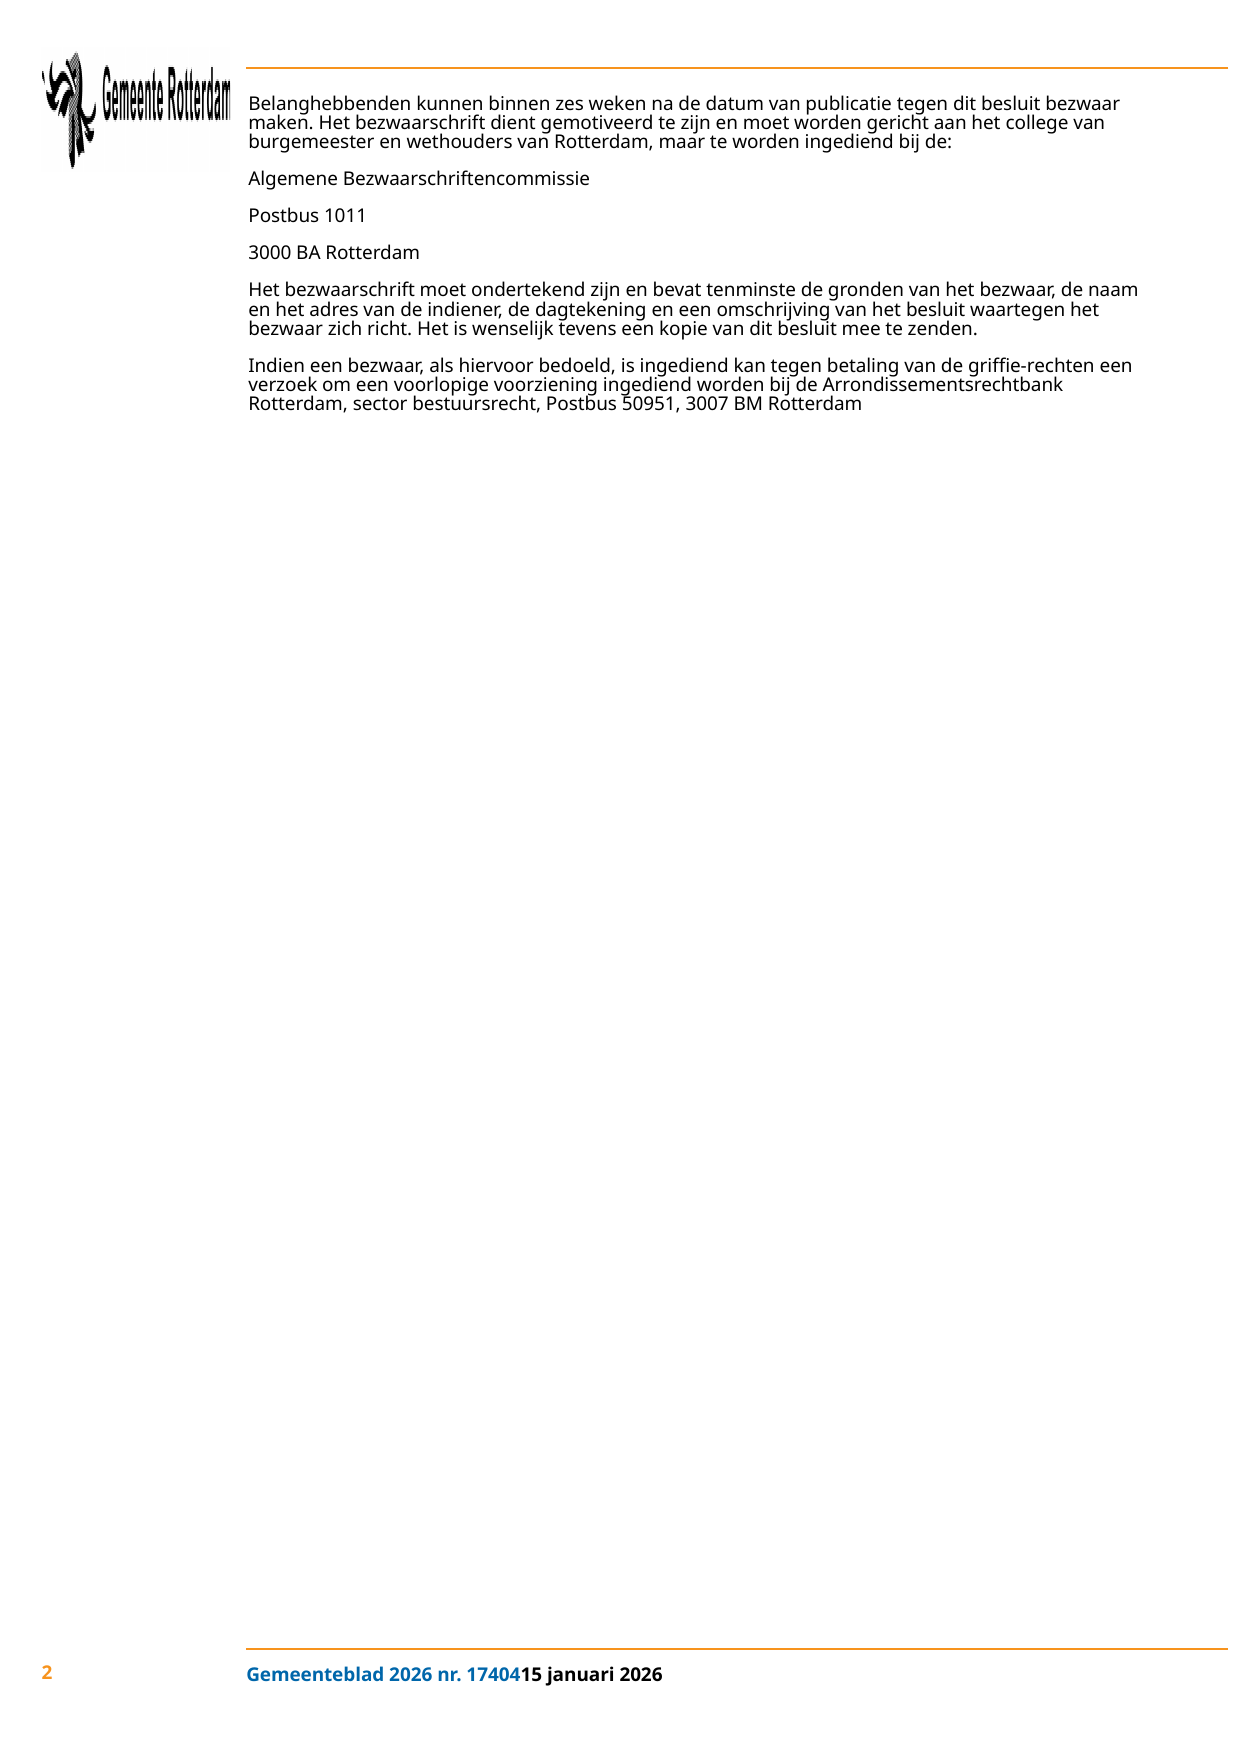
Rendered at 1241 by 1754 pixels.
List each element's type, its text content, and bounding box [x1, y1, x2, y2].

text Indien een bezwaar, als hiervoor bedoeld, is ingediend kan tegen betaling van de griffie-rechten een verzoek om een voorlopige voorziening ingediend worden bij de Arrondissementsrechtbank Rotterdam, sector bestuursrecht, Postbus 50951, 3007 BM Rotterdam [248, 357, 1152, 414]
text 3000 BA Rotterdam [248, 244, 1152, 263]
picture [41, 47, 231, 172]
text Belanghebbenden kunnen binnen zes weken na de datum van publicatie tegen dit besluit bezwaar maken. Het bezwaarschrift dient gemotiveerd te zijn en moet worden gericht aan het college van burgemeester en wethouders van Rotterdam, maar te worden ingediend bij de: [248, 95, 1152, 153]
text Het bezwaarschrift moet ondertekend zijn en bevat tenminste de gronden van het bezwaar, de naam en het adres van de indiener, de dagtekening en een omschrijving van het besluit waartegen het bezwaar zich richt. Het is wenselijk tevens een kopie van dit besluit mee te zenden. [248, 281, 1152, 339]
text Algemene Bezwaarschriftencommissie [248, 170, 1152, 189]
text Postbus 1011 [248, 207, 1152, 227]
